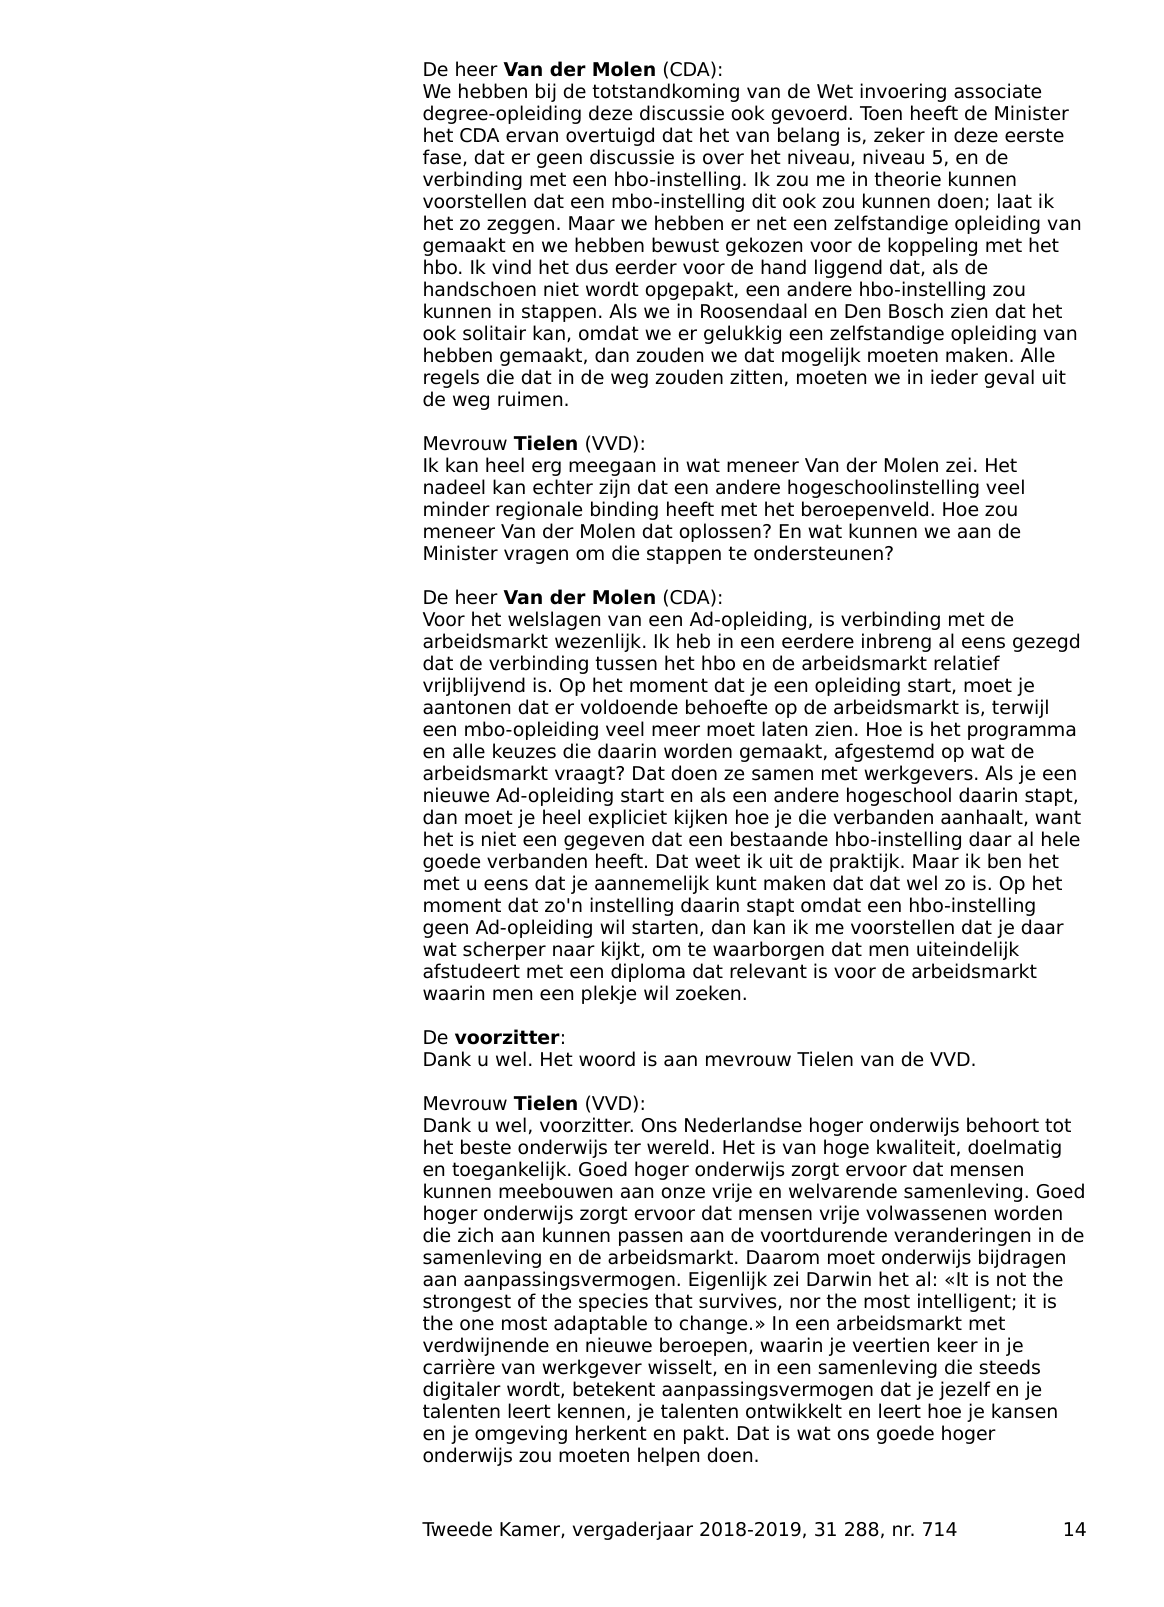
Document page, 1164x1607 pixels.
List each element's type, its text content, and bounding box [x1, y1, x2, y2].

text De heer Van der Molen (CDA): [422, 587, 1087, 609]
text Mevrouw Tielen (VVD): [422, 1093, 1087, 1115]
text Dank u wel, voorzitter. Ons Nederlandse hoger onderwijs behoort tot het beste onderwijs ter wereld. Het is van hoge kwaliteit, doelmatig en toegankelijk. Goed hoger onderwijs zorgt ervoor dat mensen kunnen meebouwen aan onze vrije en welvarende samenleving. Goed hoger onderwijs zorgt ervoor dat mensen vrije volwassenen worden die zich aan kunnen passen aan de voortdurende veranderingen in de samenleving en de arbeidsmarkt. Daarom moet onderwijs bijdragen aan aanpassingsvermogen. Eigenlijk zei Darwin het al: «It is not the strongest of the species that survives, nor the most intelligent; it is the one most adaptable to change.» In een arbeidsmarkt met verdwijnende en nieuwe beroepen, waarin je veertien keer in je carrière van werkgever wisselt, en in een samenleving die steeds digitaler wordt, betekent aanpassingsvermogen dat je jezelf en je talenten leert kennen, je talenten ontwikkelt en leert hoe je kansen en je omgeving herkent en pakt. Dat is wat ons goede hoger onderwijs zou moeten helpen doen. [422, 1115, 1087, 1467]
text Dank u wel. Het woord is aan mevrouw Tielen van de VVD. [422, 1049, 1087, 1071]
text De heer Van der Molen (CDA): [422, 59, 1087, 81]
text Mevrouw Tielen (VVD): [422, 433, 1087, 455]
text Voor het welslagen van een Ad-opleiding, is verbinding met de arbeidsmarkt wezenlijk. Ik heb in een eerdere inbreng al eens gezegd dat de verbinding tussen het hbo en de arbeidsmarkt relatief vrijblijvend is. Op het moment dat je een opleiding start, moet je aantonen dat er voldoende behoefte op de arbeidsmarkt is, terwijl een mbo-opleiding veel meer moet laten zien. Hoe is het programma en alle keuzes die daarin worden gemaakt, afgestemd op wat de arbeidsmarkt vraagt? Dat doen ze samen met werkgevers. Als je een nieuwe Ad-opleiding start en als een andere hogeschool daarin stapt, dan moet je heel expliciet kijken hoe je die verbanden aanhaalt, want het is niet een gegeven dat een bestaande hbo-instelling daar al hele goede verbanden heeft. Dat weet ik uit de praktijk. Maar ik ben het met u eens dat je aannemelijk kunt maken dat dat wel zo is. Op het moment dat zo'n instelling daarin stapt omdat een hbo-instelling geen Ad-opleiding wil starten, dan kan ik me voorstellen dat je daar wat scherper naar kijkt, om te waarborgen dat men uiteindelijk afstudeert met een diploma dat relevant is voor de arbeidsmarkt waarin men een plekje wil zoeken. [422, 609, 1087, 1004]
text Ik kan heel erg meegaan in wat meneer Van der Molen zei. Het nadeel kan echter zijn dat een andere hogeschoolinstelling veel minder regionale binding heeft met het beroepenveld. Hoe zou meneer Van der Molen dat oplossen? En wat kunnen we aan de Minister vragen om die stappen te ondersteunen? [422, 455, 1087, 565]
text De voorzitter: [422, 1027, 1087, 1049]
text We hebben bij de totstandkoming van de Wet invoering associate degree-opleiding deze discussie ook gevoerd. Toen heeft de Minister het CDA ervan overtuigd dat het van belang is, zeker in deze eerste fase, dat er geen discussie is over het niveau, niveau 5, en de verbinding met een hbo-instelling. Ik zou me in theorie kunnen voorstellen dat een mbo-instelling dit ook zou kunnen doen; laat ik het zo zeggen. Maar we hebben er net een zelfstandige opleiding van gemaakt en we hebben bewust gekozen voor de koppeling met het hbo. Ik vind het dus eerder voor de hand liggend dat, als de handschoen niet wordt opgepakt, een andere hbo-instelling zou kunnen in stappen. Als we in Roosendaal en Den Bosch zien dat het ook solitair kan, omdat we er gelukkig een zelfstandige opleiding van hebben gemaakt, dan zouden we dat mogelijk moeten maken. Alle regels die dat in de weg zouden zitten, moeten we in ieder geval uit de weg ruimen. [422, 81, 1087, 411]
